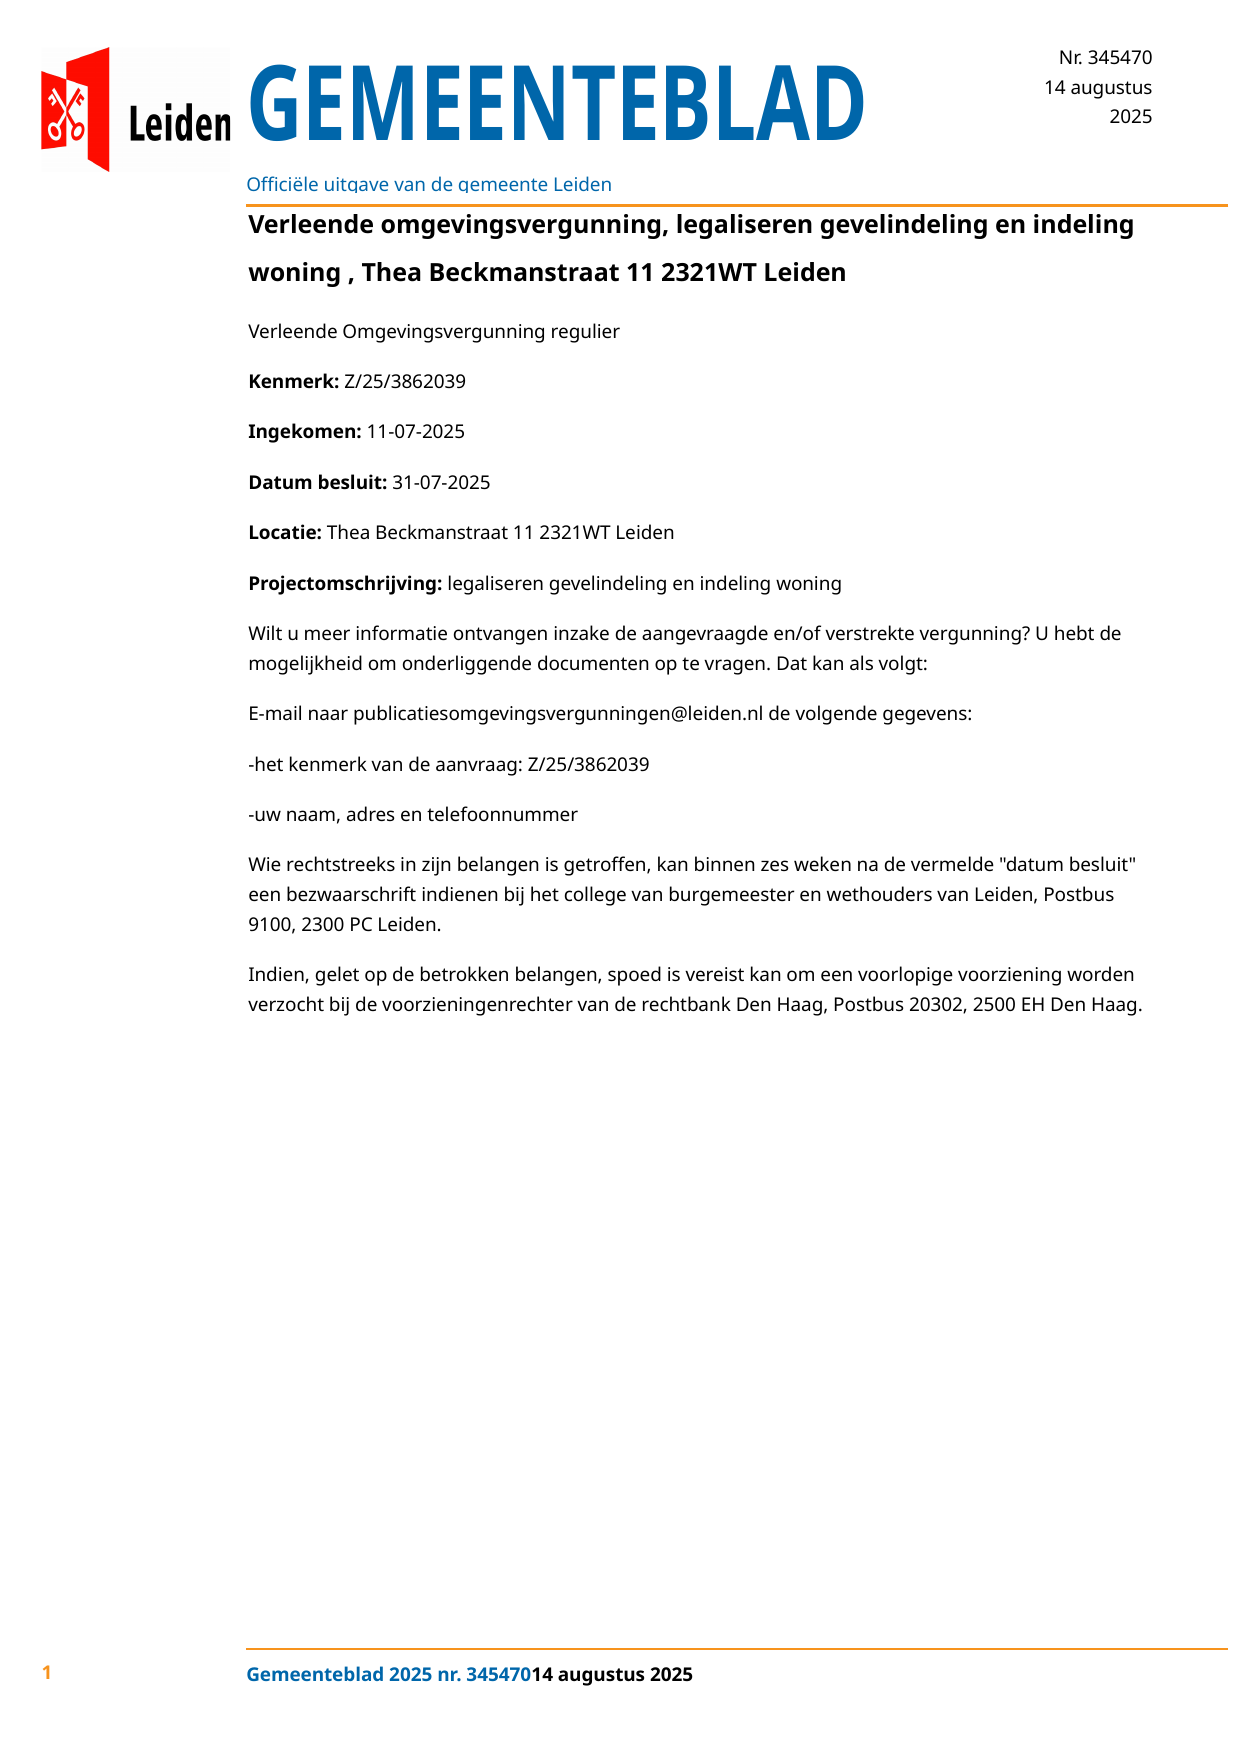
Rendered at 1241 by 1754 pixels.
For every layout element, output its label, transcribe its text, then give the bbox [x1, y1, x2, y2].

text Projectomschrijving: legaliseren gevelindeling en indeling woning [248, 570, 1152, 596]
text -het kenmerk van de aanvraag: Z/25/3862039 [248, 751, 1152, 777]
text Ingekomen: 11-07-2025 [248, 419, 1152, 444]
text Wilt u meer informatie ontvangen inzake de aangevraagde en/of verstrekte vergunning? U hebt de mogelijkheid om onderliggende documenten op te vragen. Dat kan als volgt: [248, 620, 1152, 676]
picture [41, 47, 231, 172]
text Wie rechtstreeks in zijn belangen is getroffen, kan binnen zes weken na de vermelde "datum besluit" een bezwaarschrift indienen bij het college van burgemeester en wethouders van Leiden, Postbus 9100, 2300 PC Leiden. [248, 852, 1152, 937]
text Locatie: Thea Beckmanstraat 11 2321WT Leiden [248, 519, 1152, 545]
text Kenmerk: Z/25/3862039 [248, 368, 1152, 394]
text Indien, gelet op de betrokken belangen, spoed is vereist kan om een voorlopige voorziening worden verzocht bij de voorzieningenrechter van de rechtbank Den Haag, Postbus 20302, 2500 EH Den Haag. [248, 961, 1152, 1017]
text Verleende Omgevingsvergunning regulier [248, 318, 1152, 344]
text Verleende omgevingsvergunning, legaliseren gevelindeling en indeling woning , Thea Beckmanstraat 11 2321WT Leiden [248, 207, 1152, 288]
text -uw naam, adres en telefoonnummer [248, 801, 1152, 827]
text Datum besluit: 31-07-2025 [248, 469, 1152, 495]
text E-mail naar publicatiesomgevingsvergunningen@leiden.nl de volgende gegevens: [248, 700, 1152, 726]
